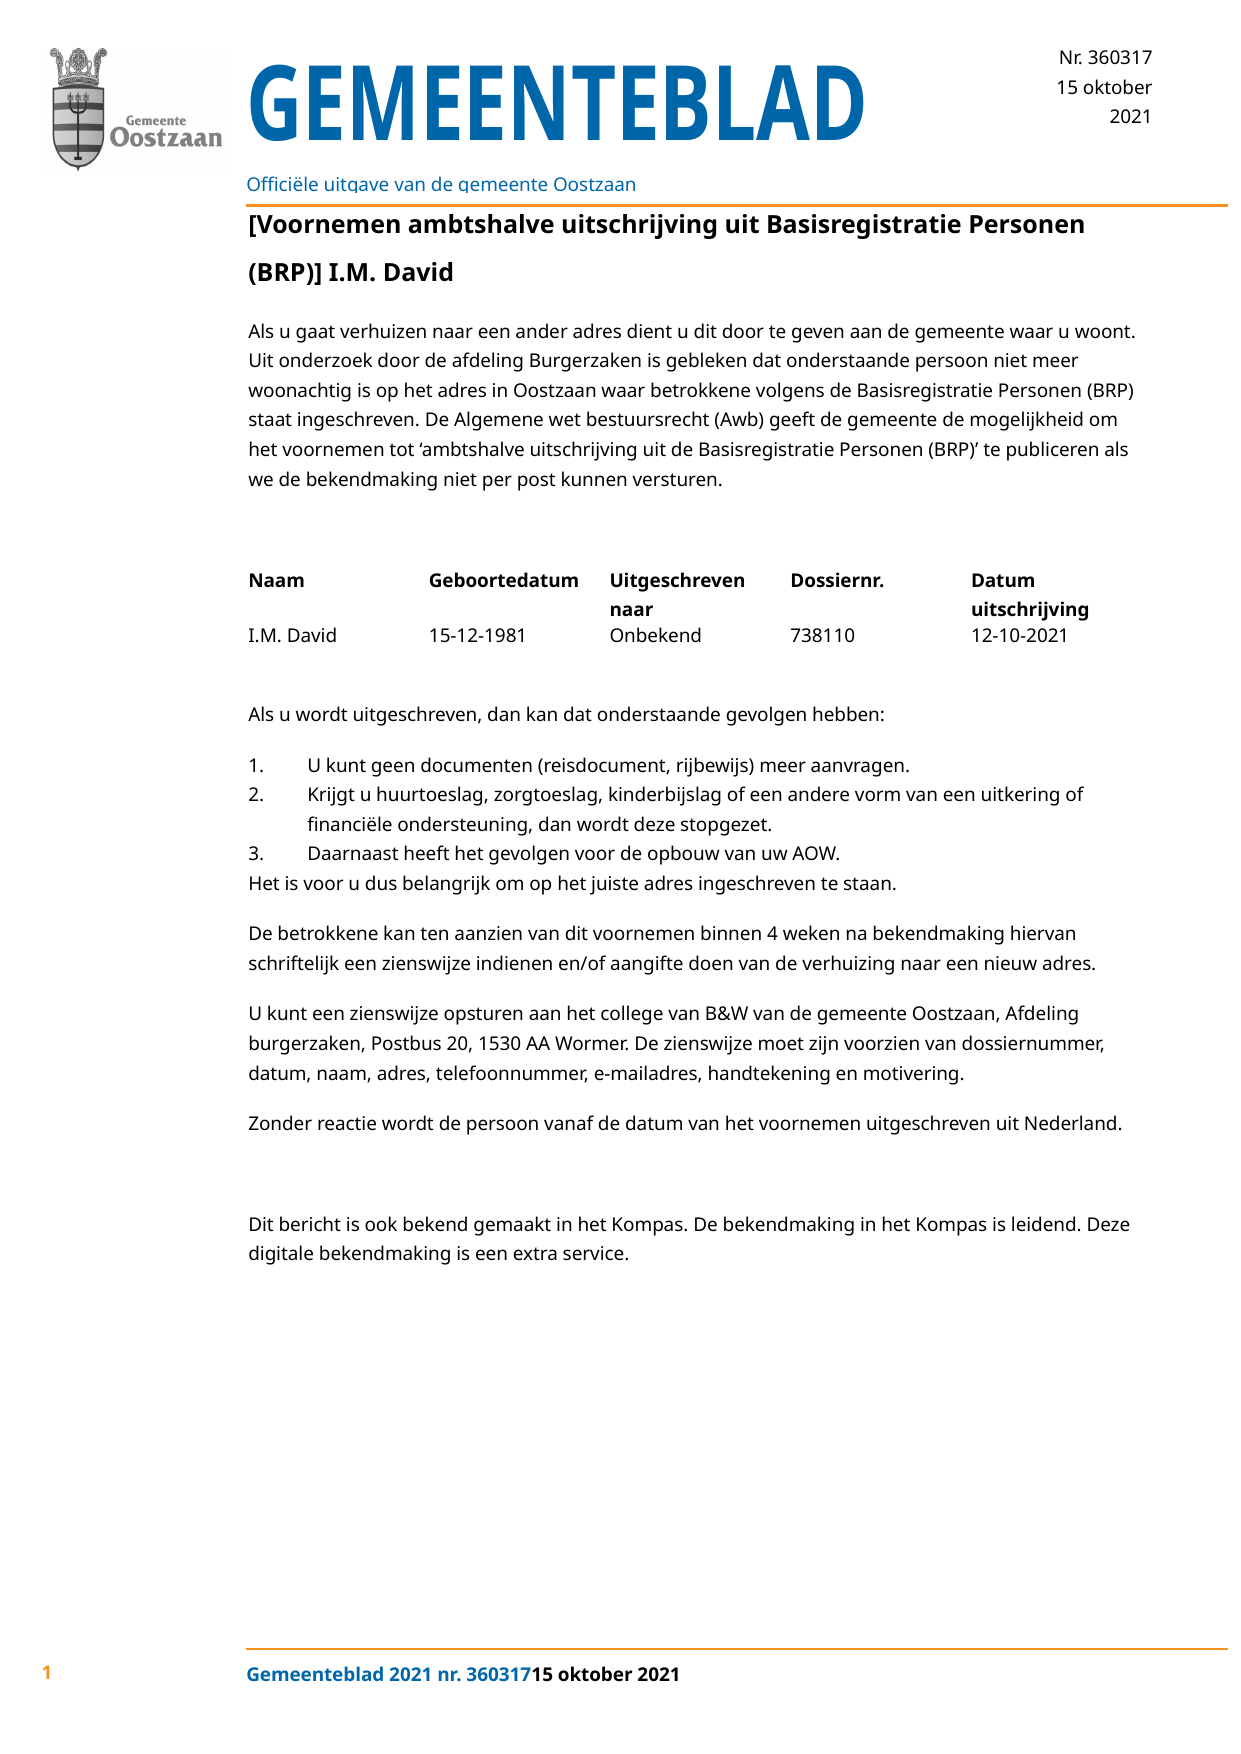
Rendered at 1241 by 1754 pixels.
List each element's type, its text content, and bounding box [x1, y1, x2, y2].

list U kunt geen documenten (reisdocument, rijbewijs) meer aanvragen. [248, 752, 1152, 778]
table_cell 738110 [790, 622, 971, 648]
table_header Uitgeschreven naar [609, 567, 790, 622]
table_cell Onbekend [609, 622, 790, 648]
text Dit bericht is ook bekend gemaakt in het Kompas. De bekendmaking in het Kompas is leidend. Deze digitale bekendmaking is een extra service. [248, 1211, 1152, 1266]
text U kunt een zienswijze opsturen aan het college van B&W van de gemeente Oostzaan, Afdeling burgerzaken, Postbus 20, 1530 AA Wormer. De zienswijze moet zijn voorzien van dossiernummer, datum, naam, adres, telefoonnummer, e-mailadres, handtekening en motivering. [248, 1001, 1152, 1086]
text Als u gaat verhuizen naar een ander adres dient u dit door te geven aan de gemeente waar u woont. Uit onderzoek door de afdeling Burgerzaken is gebleken dat onderstaande persoon niet meer woonachtig is op het adres in Oostzaan waar betrokkene volgens de Basisregistratie Personen (BRP) staat ingeschreven. De Algemene wet bestuursrecht (Awb) geeft de gemeente de mogelijkheid om het voornemen tot ‘ambtshalve uitschrijving uit de Basisregistratie Personen (BRP)’ te publiceren als we de bekendmaking niet per post kunnen versturen. [248, 318, 1152, 492]
table_cell I.M. David [248, 622, 429, 648]
table_header Dossiernr. [790, 567, 971, 622]
text Als u wordt uitgeschreven, dan kan dat onderstaande gevolgen hebben: [248, 701, 1152, 727]
table_header Naam [248, 567, 429, 622]
table_cell 12-10-2021 [971, 622, 1152, 648]
list Daarnaast heeft het gevolgen voor de opbouw van uw AOW. [248, 841, 1152, 866]
text Het is voor u dus belangrijk om op het juiste adres ingeschreven te staan. [248, 870, 1152, 896]
table_header Datum uitschrijving [971, 567, 1152, 622]
text De betrokkene kan ten aanzien van dit voornemen binnen 4 weken na bekendmaking hiervan schriftelijk een zienswijze indienen en/of aangifte doen van de verhuizing naar een nieuw adres. [248, 921, 1152, 976]
text Zonder reactie wordt de persoon vanaf de datum van het voornemen uitgeschreven uit Nederland. [248, 1110, 1152, 1136]
table_cell 15-12-1981 [429, 622, 609, 648]
picture [41, 47, 231, 172]
text [Voornemen ambtshalve uitschrijving uit Basisregistratie Personen (BRP)] I.M. David [248, 207, 1152, 288]
table_header Geboortedatum [429, 567, 609, 622]
list Krijgt u huurtoeslag, zorgtoeslag, kinderbijslag of een andere vorm van een uitkering of financiële ondersteuning, dan wordt deze stopgezet. [248, 781, 1152, 837]
